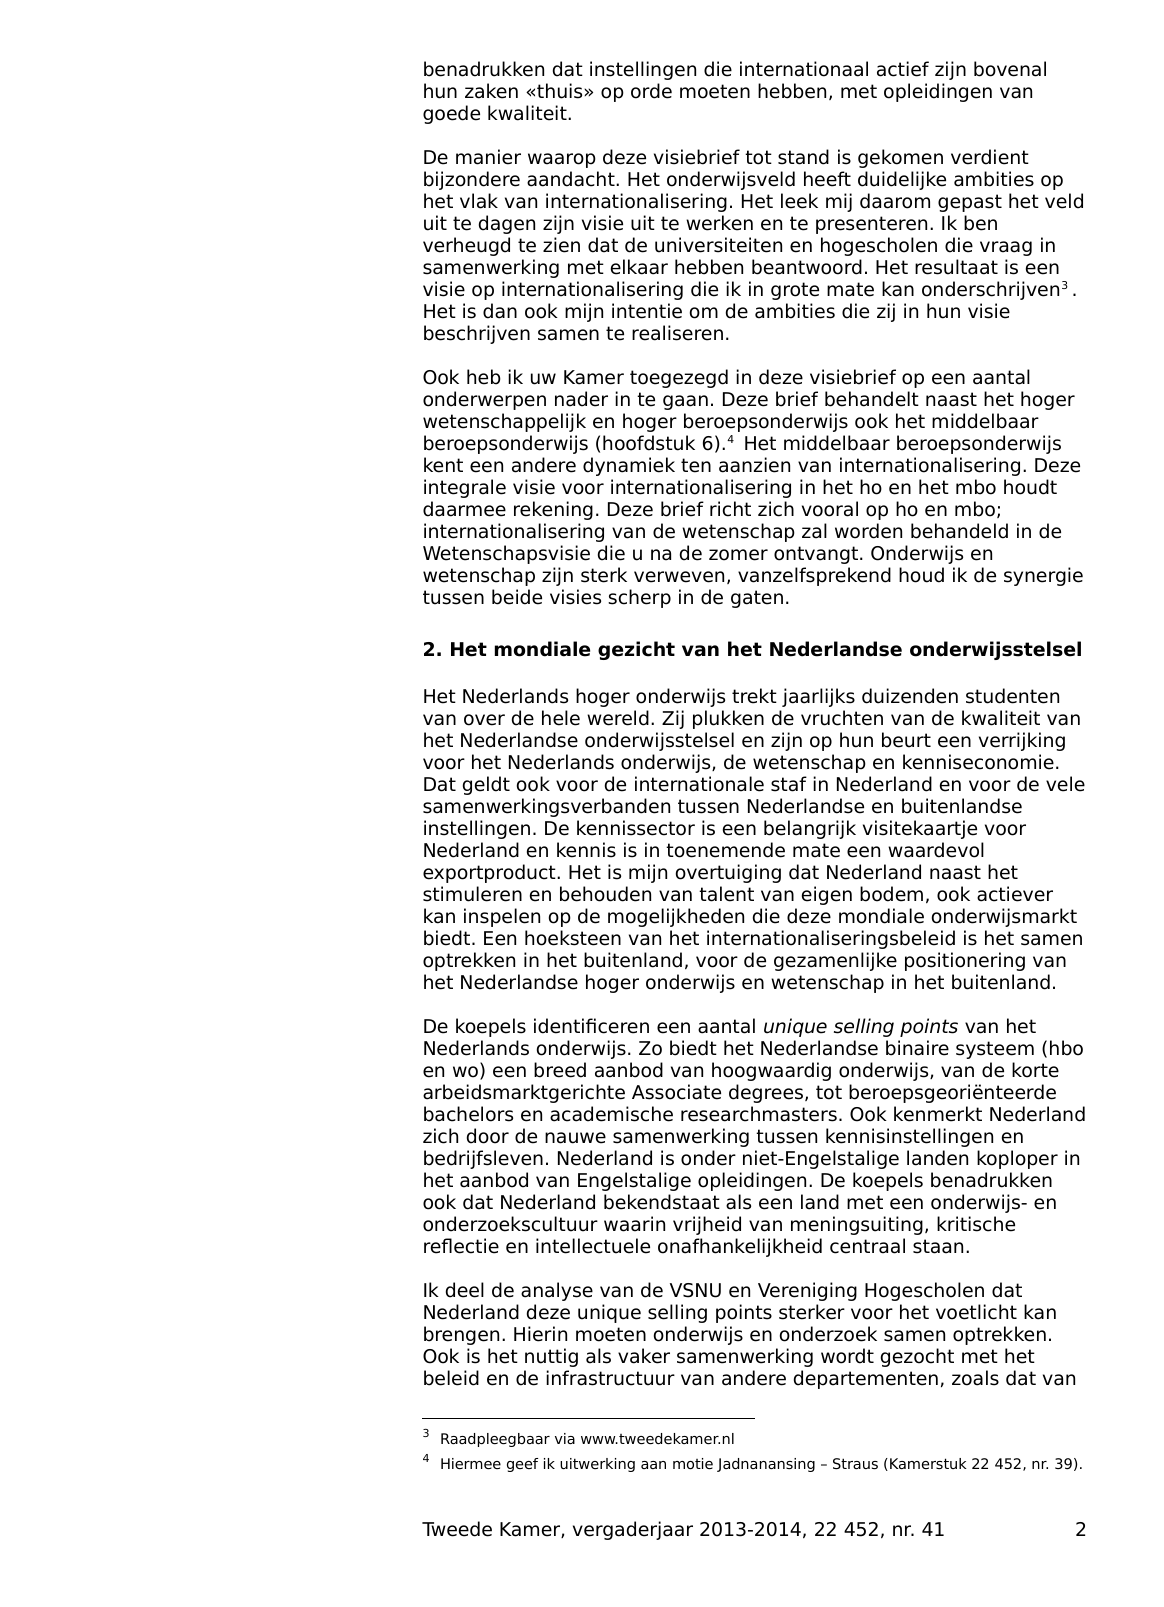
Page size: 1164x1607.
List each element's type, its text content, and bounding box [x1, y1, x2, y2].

text benadrukken dat instellingen die internationaal actief zijn bovenal hun zaken «thuis» op orde moeten hebben, met opleidingen van goede kwaliteit. [422, 59, 1087, 125]
text Hiermee geef ik uitwerking aan motie Jadnanansing – Straus (Kamerstuk 22 452, nr. 39). [422, 1452, 1087, 1474]
text De manier waarop deze visiebrief tot stand is gekomen verdient bijzondere aandacht. Het onderwijsveld heeft duidelijke ambities op het vlak van internationalisering. Het leek mij daarom gepast het veld uit te dagen zijn visie uit te werken en te presenteren. Ik ben verheugd te zien dat de universiteiten en hogescholen die vraag in samenwerking met elkaar hebben beantwoord. Het resultaat is een visie op internationalisering die ik in grote mate kan onderschrijven. Het is dan ook mijn intentie om de ambities die zij in hun visie beschrijven samen te realiseren. [422, 147, 1087, 345]
text De koepels identificeren een aantal unique selling points van het Nederlands onderwijs. Zo biedt het Nederlandse binaire systeem (hbo en wo) een breed aanbod van hoogwaardig onderwijs, van de korte arbeidsmarktgerichte Associate degrees, tot beroepsgeoriënteerde bachelors en academische researchmasters. Ook kenmerkt Nederland zich door de nauwe samenwerking tussen kennisinstellingen en bedrijfsleven. Nederland is onder niet-Engelstalige landen koploper in het aanbod van Engelstalige opleidingen. De koepels benadrukken ook dat Nederland bekendstaat als een land met een onderwijs- en onderzoekscultuur waarin vrijheid van meningsuiting, kritische reflectie en intellectuele onafhankelijkheid centraal staan. [422, 1016, 1087, 1258]
text Ook heb ik uw Kamer toegezegd in deze visiebrief op een aantal onderwerpen nader in te gaan. Deze brief behandelt naast het hoger wetenschappelijk en hoger beroepsonderwijs ook het middelbaar beroepsonderwijs (hoofdstuk 6). Het middelbaar beroepsonderwijs kent een andere dynamiek ten aanzien van internationalisering. Deze integrale visie voor internationalisering in het ho en het mbo houdt daarmee rekening. Deze brief richt zich vooral op ho en mbo; internationalisering van de wetenschap zal worden behandeld in de Wetenschapsvisie die u na de zomer ontvangt. Onderwijs en wetenschap zijn sterk verweven, vanzelfsprekend houd ik de synergie tussen beide visies scherp in de gaten. [422, 367, 1087, 609]
subtitle 2. Het mondiale gezicht van het Nederlandse onderwijsstelsel [422, 639, 1087, 661]
text Raadpleegbaar via www.tweedekamer.nl [422, 1427, 1087, 1449]
text Ik deel de analyse van de VSNU en Vereniging Hogescholen dat Nederland deze unique selling points sterker voor het voetlicht kan brengen. Hierin moeten onderwijs en onderzoek samen optrekken. Ook is het nuttig als vaker samenwerking wordt gezocht met het beleid en de infrastructuur van andere departementen, zoals dat van [422, 1280, 1087, 1390]
text Het Nederlands hoger onderwijs trekt jaarlijks duizenden studenten van over de hele wereld. Zij plukken de vruchten van de kwaliteit van het Nederlandse onderwijsstelsel en zijn op hun beurt een verrijking voor het Nederlands onderwijs, de wetenschap en kenniseconomie. Dat geldt ook voor de internationale staf in Nederland en voor de vele samenwerkingsverbanden tussen Nederlandse en buitenlandse instellingen. De kennissector is een belangrijk visitekaartje voor Nederland en kennis is in toenemende mate een waardevol exportproduct. Het is mijn overtuiging dat Nederland naast het stimuleren en behouden van talent van eigen bodem, ook actiever kan inspelen op de mogelijkheden die deze mondiale onderwijsmarkt biedt. Een hoeksteen van het internationaliseringsbeleid is het samen optrekken in het buitenland, voor de gezamenlijke positionering van het Nederlandse hoger onderwijs en wetenschap in het buitenland. [422, 686, 1087, 994]
